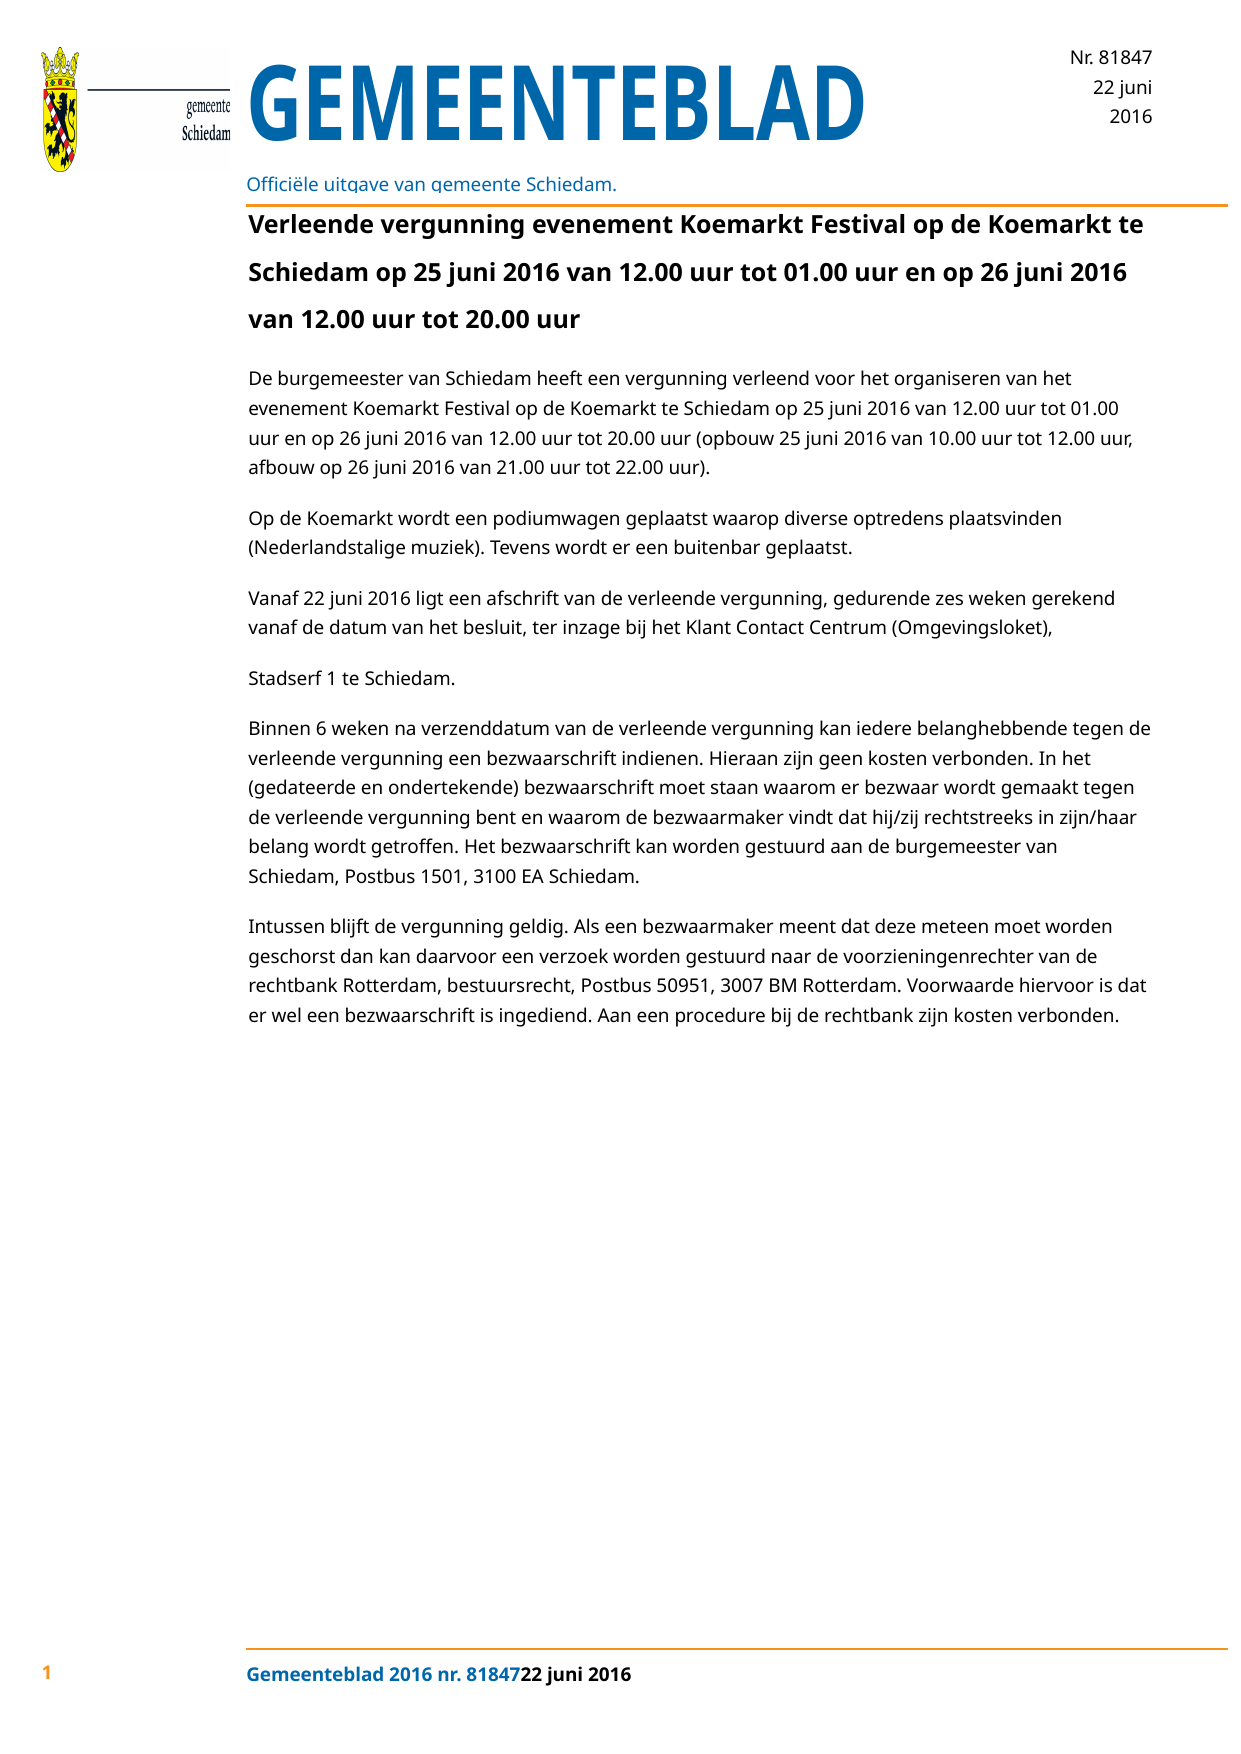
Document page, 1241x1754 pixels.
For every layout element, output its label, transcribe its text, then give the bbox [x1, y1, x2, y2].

picture [41, 47, 231, 172]
text Stadserf 1 te Schiedam. [248, 665, 1152, 690]
text Binnen 6 weken na verzenddatum van de verleende vergunning kan iedere belanghebbende tegen de verleende vergunning een bezwaarschrift indienen. Hieraan zijn geen kosten verbonden. In het (gedateerde en ondertekende) bezwaarschrift moet staan waarom er bezwaar wordt gemaakt tegen de verleende vergunning bent en waarom de bezwaarmaker vindt dat hij/zij rechtstreeks in zijn/haar belang wordt getroffen. Het bezwaarschrift kan worden gestuurd aan de burgemeester van Schiedam, Postbus 1501, 3100 EA Schiedam. [248, 715, 1152, 889]
text De burgemeester van Schiedam heeft een vergunning verleend voor het organiseren van het evenement Koemarkt Festival op de Koemarkt te Schiedam op 25 juni 2016 van 12.00 uur tot 01.00 uur en op 26 juni 2016 van 12.00 uur tot 20.00 uur (opbouw 25 juni 2016 van 10.00 uur tot 12.00 uur, afbouw op 26 juni 2016 van 21.00 uur tot 22.00 uur). [248, 366, 1152, 480]
text Verleende vergunning evenement Koemarkt Festival op de Koemarkt te Schiedam op 25 juni 2016 van 12.00 uur tot 01.00 uur en op 26 juni 2016 van 12.00 uur tot 20.00 uur [248, 207, 1152, 336]
text Vanaf 22 juni 2016 ligt een afschrift van de verleende vergunning, gedurende zes weken gerekend vanaf de datum van het besluit, ter inzage bij het Klant Contact Centrum (Omgevingsloket), [248, 585, 1152, 640]
text Op de Koemarkt wordt een podiumwagen geplaatst waarop diverse optredens plaatsvinden (Nederlandstalige muziek). Tevens wordt er een buitenbar geplaatst. [248, 505, 1152, 560]
text Intussen blijft de vergunning geldig. Als een bezwaarmaker meent dat deze meteen moet worden geschorst dan kan daarvoor een verzoek worden gestuurd naar de voorzieningenrechter van de rechtbank Rotterdam, bestuursrecht, Postbus 50951, 3007 BM Rotterdam. Voorwaarde hiervoor is dat er wel een bezwaarschrift is ingediend. Aan een procedure bij de rechtbank zijn kosten verbonden. [248, 913, 1152, 1028]
